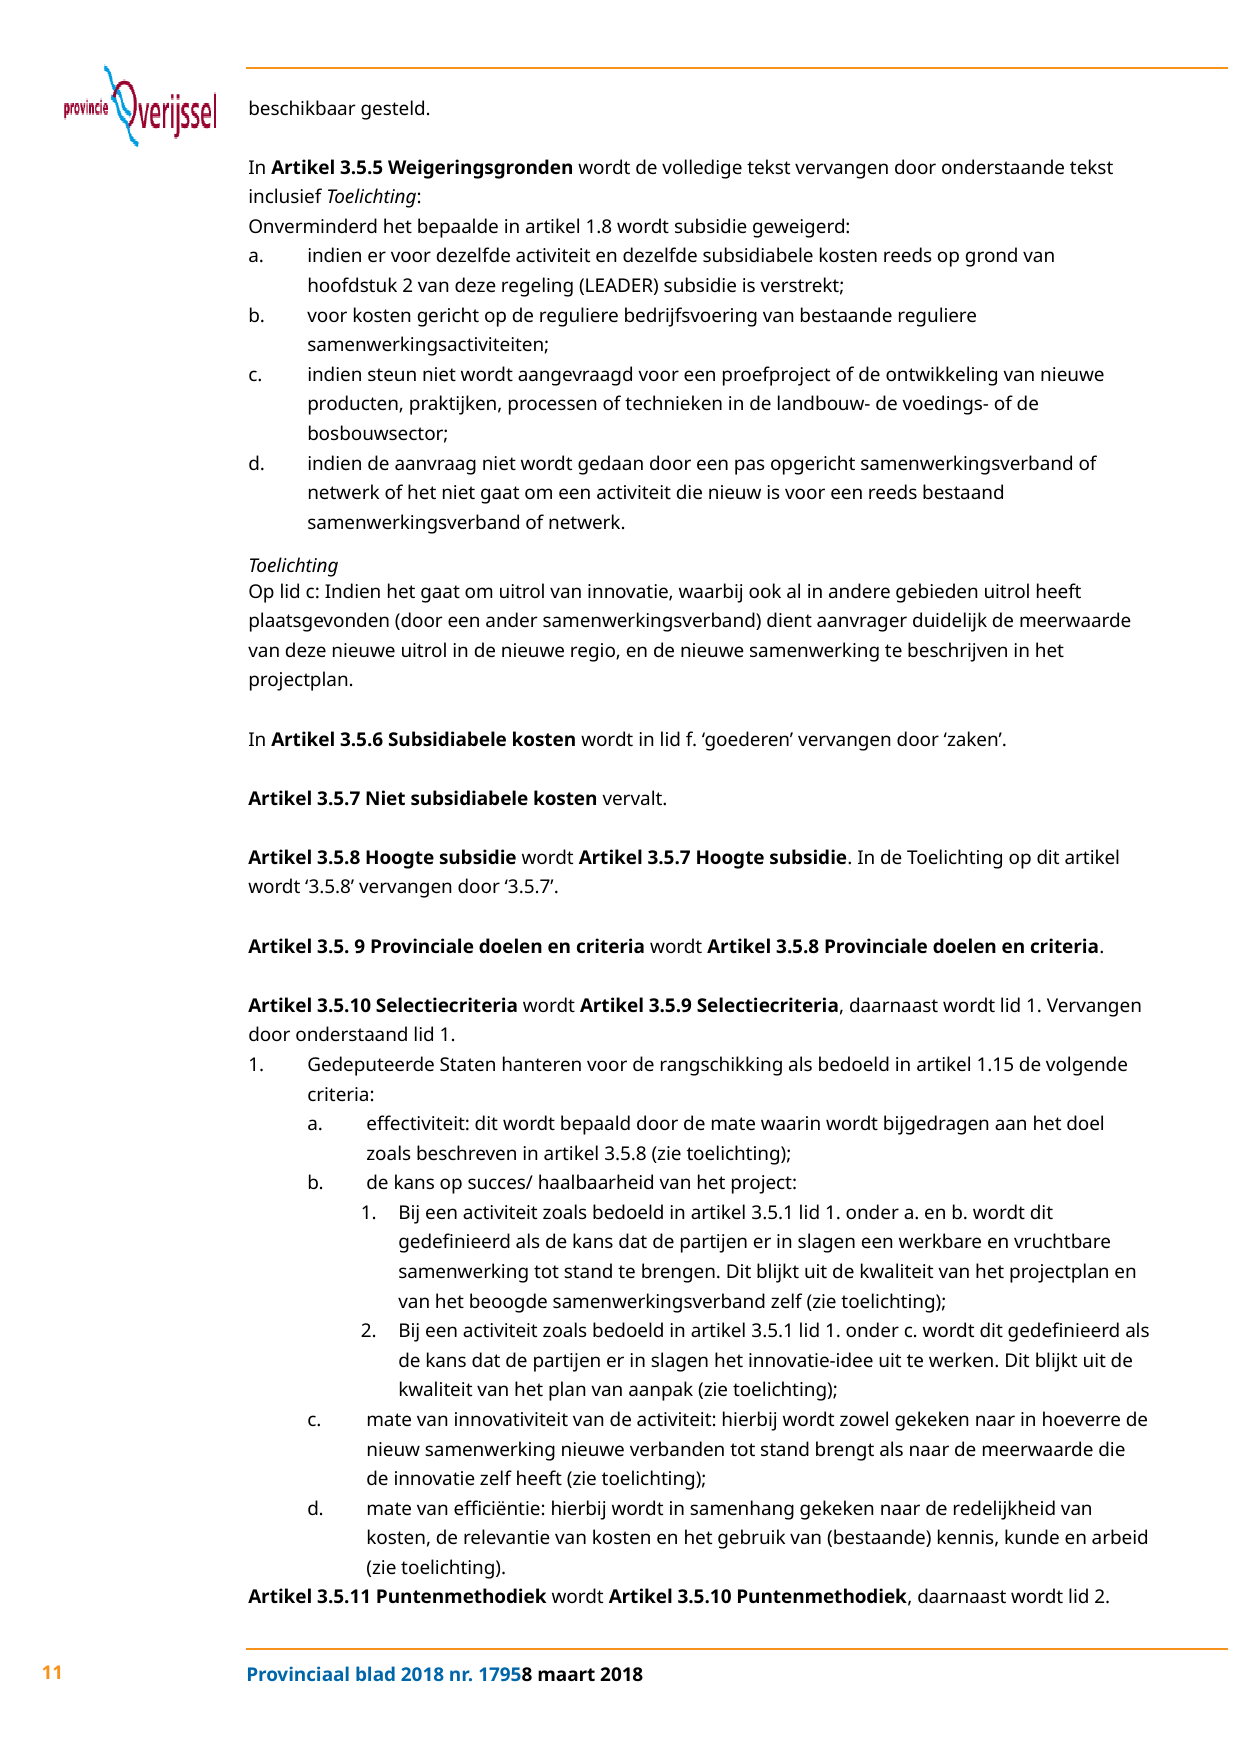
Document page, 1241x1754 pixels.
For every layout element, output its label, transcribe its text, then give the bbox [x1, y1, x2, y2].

list voor kosten gericht op de reguliere bedrijfsvoering van bestaande reguliere samenwerkingsactiviteiten; [248, 302, 1152, 357]
list Gedeputeerde Staten hanteren voor de rangschikking als bedoeld in artikel 1.15 de volgende criteria: [248, 1051, 1152, 1106]
list mate van innovativiteit van de activiteit: hierbij wordt zowel gekeken naar in hoeverre de nieuw samenwerking nieuwe verbanden tot stand brengt als naar de meerwaarde die de innovatie zelf heeft (zie toelichting); [307, 1406, 1152, 1491]
list Bij een activiteit zoals bedoeld in artikel 3.5.1 lid 1. onder c. wordt dit gedefinieerd als de kans dat de partijen er in slagen het innovatie-idee uit te werken. Dit blijkt uit de kwaliteit van het plan van aanpak (zie toelichting); [361, 1317, 1152, 1402]
text Onverminderd het bepaalde in artikel 1.8 wordt subsidie geweigerd: [248, 213, 1152, 239]
picture [41, 47, 231, 172]
text In Artikel 3.5.5 Weigeringsgronden wordt de volledige tekst vervangen door onderstaande tekst inclusief Toelichting: [248, 154, 1152, 209]
text Artikel 3.5.8 Hoogte subsidie wordt Artikel 3.5.7 Hoogte subsidie. In de Toelichting op dit artikel wordt ‘3.5.8’ vervangen door ‘3.5.7’. [248, 844, 1152, 899]
list indien er voor dezelfde activiteit en dezelfde subsidiabele kosten reeds op grond van hoofdstuk 2 van deze regeling (LEADER) subsidie is verstrekt; [248, 243, 1152, 298]
list indien de aanvraag niet wordt gedaan door een pas opgericht samenwerkingsverband of netwerk of het niet gaat om een activiteit die nieuw is voor een reeds bestaand samenwerkingsverband of netwerk. [248, 450, 1152, 535]
text In Artikel 3.5.6 Subsidiabele kosten wordt in lid f. ‘goederen’ vervangen door ‘zaken’. [248, 726, 1152, 751]
text Op lid c: Indien het gaat om uitrol van innovatie, waarbij ook al in andere gebieden uitrol heeft plaatsgevonden (door een ander samenwerkingsverband) dient aanvrager duidelijk de meerwaarde van deze nieuwe uitrol in de nieuwe regio, en de nieuwe samenwerking te beschrijven in het projectplan. [248, 578, 1152, 692]
list mate van efficiëntie: hierbij wordt in samenhang gekeken naar de redelijkheid van kosten, de relevantie van kosten en het gebruik van (bestaande) kennis, kunde en arbeid (zie toelichting). [307, 1495, 1152, 1580]
list effectiviteit: dit wordt bepaald door de mate waarin wordt bijgedragen aan het doel zoals beschreven in artikel 3.5.8 (zie toelichting); [307, 1110, 1152, 1166]
text Artikel 3.5.11 Puntenmethodiek wordt Artikel 3.5.10 Puntenmethodiek, daarnaast wordt lid 2. [248, 1584, 1152, 1609]
text Artikel 3.5.7 Niet subsidiabele kosten vervalt. [248, 785, 1152, 811]
text Artikel 3.5. 9 Provinciale doelen en criteria wordt Artikel 3.5.8 Provinciale doelen en criteria. [248, 933, 1152, 958]
text Toelichting [248, 552, 1152, 578]
list indien steun niet wordt aangevraagd voor een proefproject of de ontwikkeling van nieuwe producten, praktijken, processen of technieken in de landbouw- de voedings- of de bosbouwsector; [248, 361, 1152, 446]
list de kans op succes/ haalbaarheid van het project: [307, 1169, 1152, 1195]
text beschikbaar gesteld. [248, 95, 1152, 121]
text Artikel 3.5.10 Selectiecriteria wordt Artikel 3.5.9 Selectiecriteria, daarnaast wordt lid 1. Vervangen door onderstaand lid 1. [248, 992, 1152, 1047]
list Bij een activiteit zoals bedoeld in artikel 3.5.1 lid 1. onder a. en b. wordt dit gedefinieerd als de kans dat de partijen er in slagen een werkbare en vruchtbare samenwerking tot stand te brengen. Dit blijkt uit de kwaliteit van het projectplan en van het beoogde samenwerkingsverband zelf (zie toelichting); [361, 1199, 1152, 1313]
